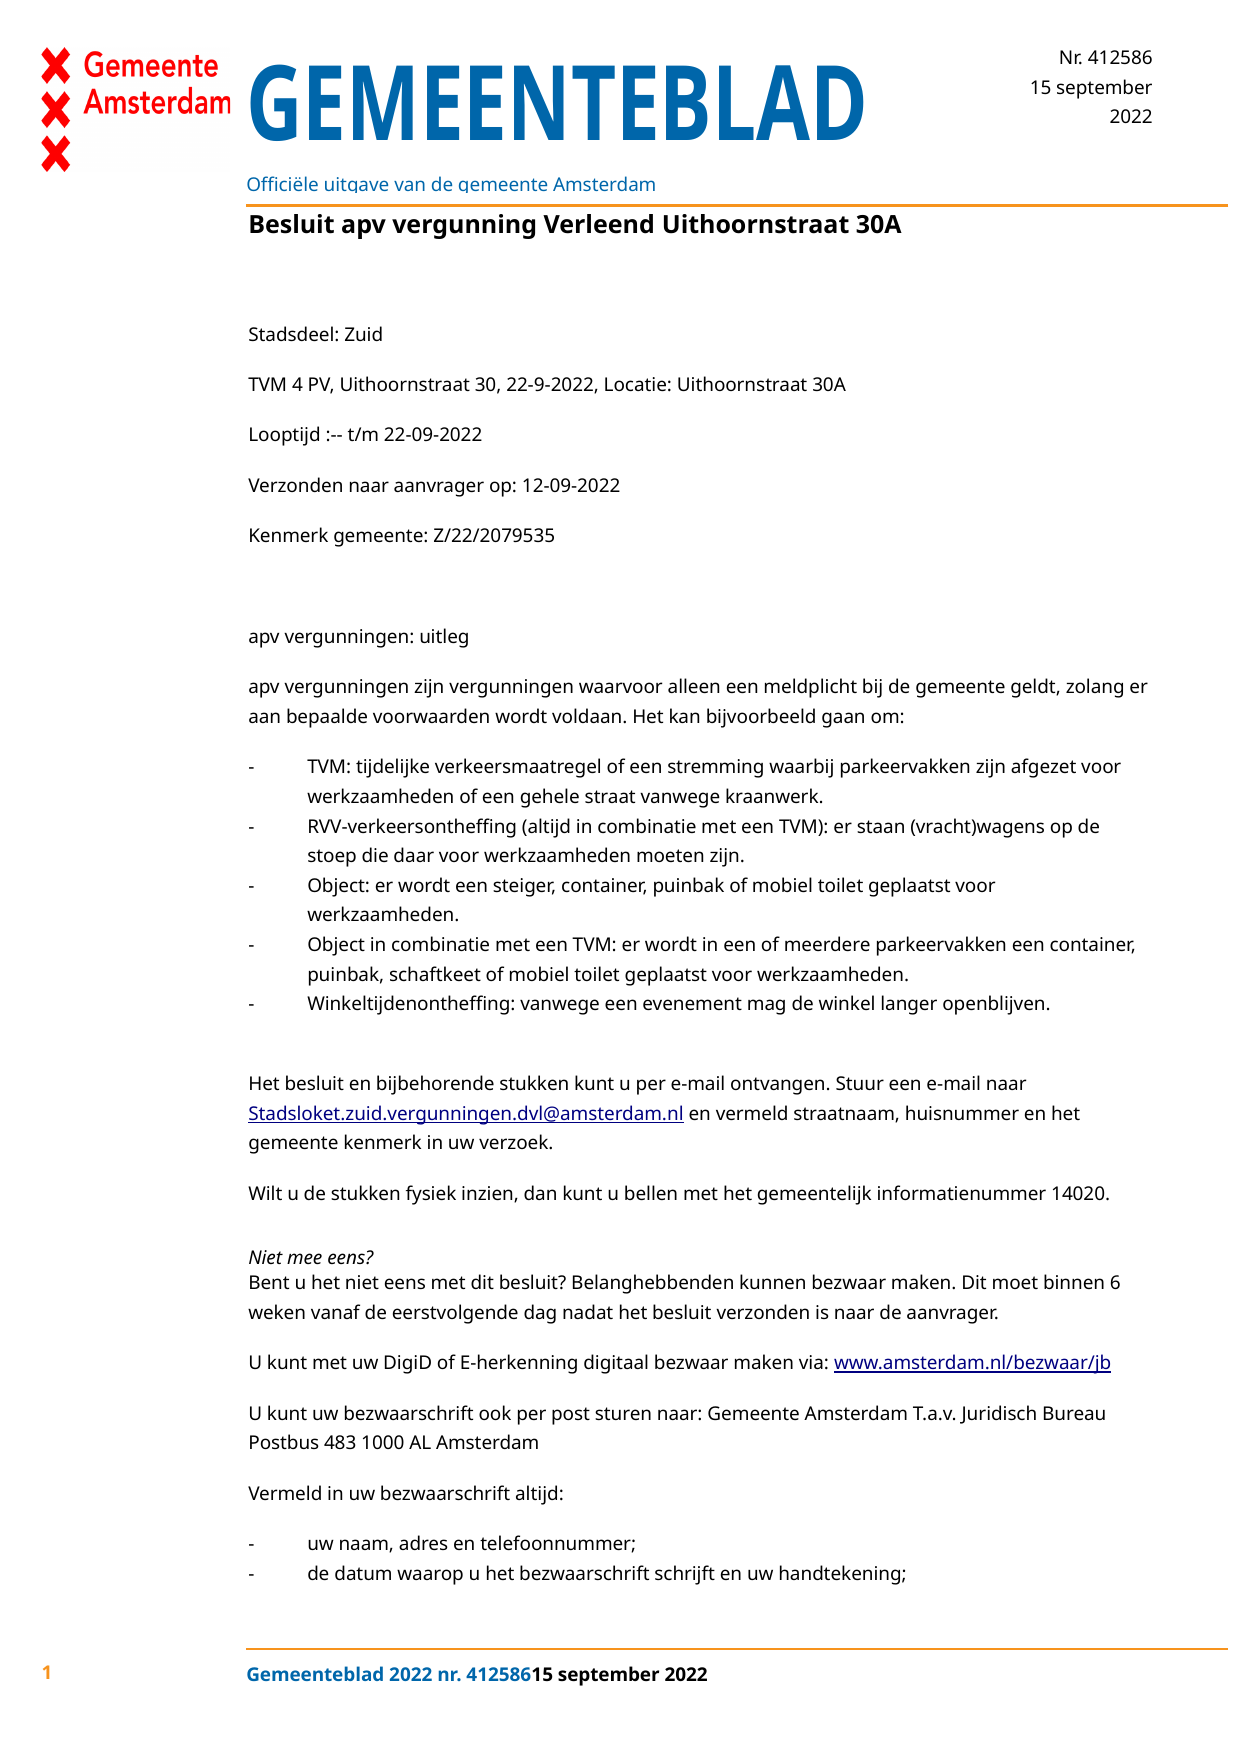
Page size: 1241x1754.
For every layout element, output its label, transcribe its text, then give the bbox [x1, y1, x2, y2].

text apv vergunningen zijn vergunningen waarvoor alleen een meldplicht bij de gemeente geldt, zolang er aan bepaalde voorwaarden wordt voldaan. Het kan bijvoorbeeld gaan om: [248, 674, 1152, 729]
text Vermeld in uw bezwaarschrift altijd: [248, 1480, 1152, 1506]
text Looptijd :-- t/m 22-09-2022 [248, 422, 1152, 447]
list uw naam, adres en telefoonnummer; [248, 1530, 1152, 1556]
text Verzonden naar aanvrager op: 12-09-2022 [248, 472, 1152, 498]
list de datum waarop u het bezwaarschrift schrijft en uw handtekening; [248, 1560, 1152, 1586]
text Kenmerk gemeente: Z/22/2079535 [248, 522, 1152, 548]
text Het besluit en bijbehorende stukken kunt u per e-mail ontvangen. Stuur een e-mail naar Stadsloket.zuid.vergunningen.dvl@amsterdam.nl en vermeld straatnaam, huisnummer en het gemeente kenmerk in uw verzoek. [248, 1070, 1152, 1155]
text U kunt uw bezwaarschrift ook per post sturen naar: Gemeente Amsterdam T.a.v. Juridisch Bureau Postbus 483 1000 AL Amsterdam [248, 1400, 1152, 1455]
text Niet mee eens? [248, 1244, 1152, 1269]
list Object: er wordt een steiger, container, puinbak of mobiel toilet geplaatst voor werkzaamheden. [248, 872, 1152, 927]
text U kunt met uw DigiD of E-herkenning digitaal bezwaar maken via: www.amsterdam.nl/bezwaar/jb [248, 1349, 1152, 1375]
list TVM: tijdelijke verkeersmaatregel of een stremming waarbij parkeervakken zijn afgezet voor werkzaamheden of een gehele straat vanwege kraanwerk. [248, 754, 1152, 809]
list Object in combinatie met een TVM: er wordt in een of meerdere parkeervakken een container, puinbak, schaftkeet of mobiel toilet geplaatst voor werkzaamheden. [248, 931, 1152, 986]
text Bent u het niet eens met dit besluit? Belanghebbenden kunnen bezwaar maken. Dit moet binnen 6 weken vanaf de eerstvolgende dag nadat het besluit verzonden is naar de aanvrager. [248, 1269, 1152, 1325]
picture [41, 47, 231, 172]
text apv vergunningen: uitleg [248, 623, 1152, 649]
list Winkeltijdenontheffing: vanwege een evenement mag de winkel langer openblijven. [248, 990, 1152, 1016]
text Besluit apv vergunning Verleend Uithoornstraat 30A [248, 207, 1152, 241]
list RVV-verkeersontheffing (altijd in combinatie met een TVM): er staan (vracht)wagens op de stoep die daar voor werkzaamheden moeten zijn. [248, 813, 1152, 868]
text TVM 4 PV, Uithoornstraat 30, 22-9-2022, Locatie: Uithoornstraat 30A [248, 371, 1152, 397]
text Wilt u de stukken fysiek inzien, dan kunt u bellen met het gemeentelijk informatienummer 14020. [248, 1180, 1152, 1206]
text Stadsdeel: Zuid [248, 321, 1152, 346]
